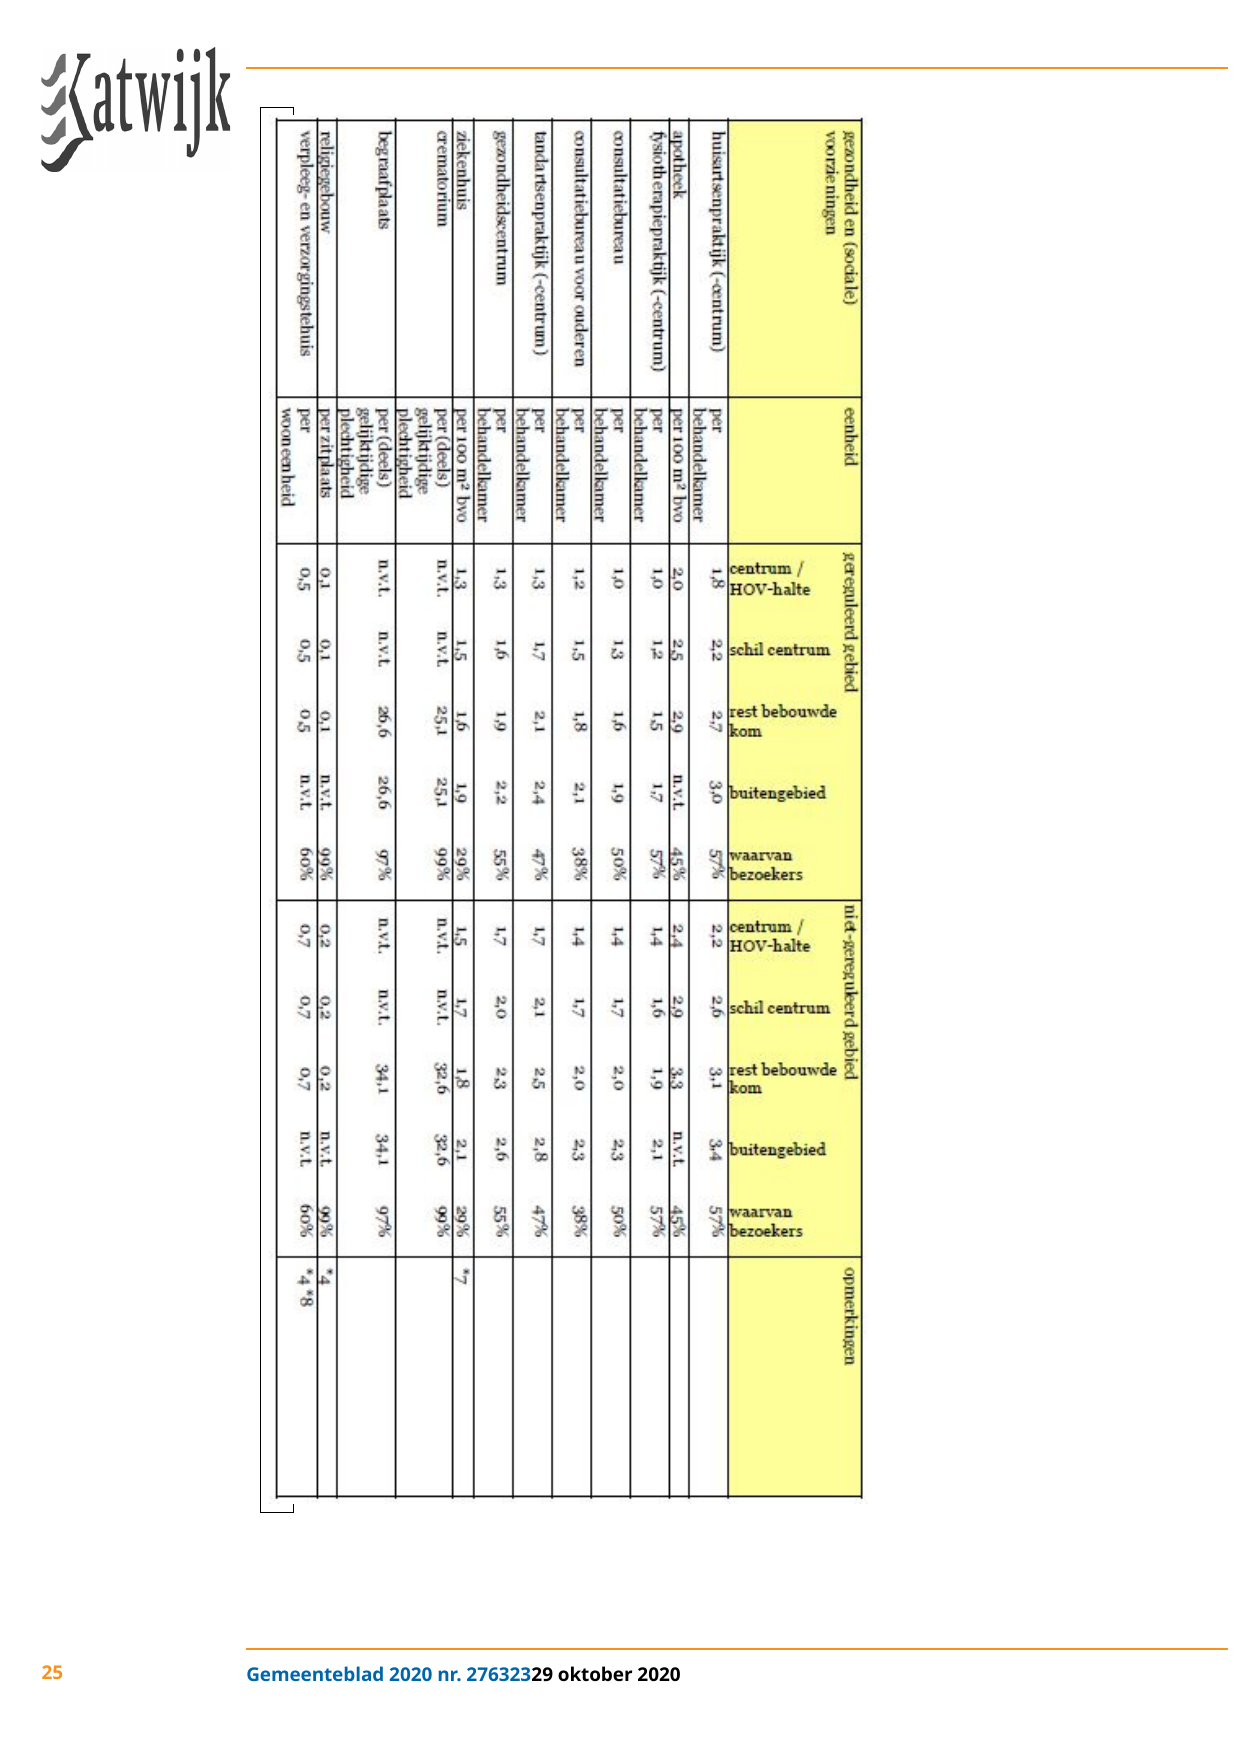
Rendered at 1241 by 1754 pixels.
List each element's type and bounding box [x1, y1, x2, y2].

picture [268, 115, 871, 1504]
picture [41, 47, 231, 172]
